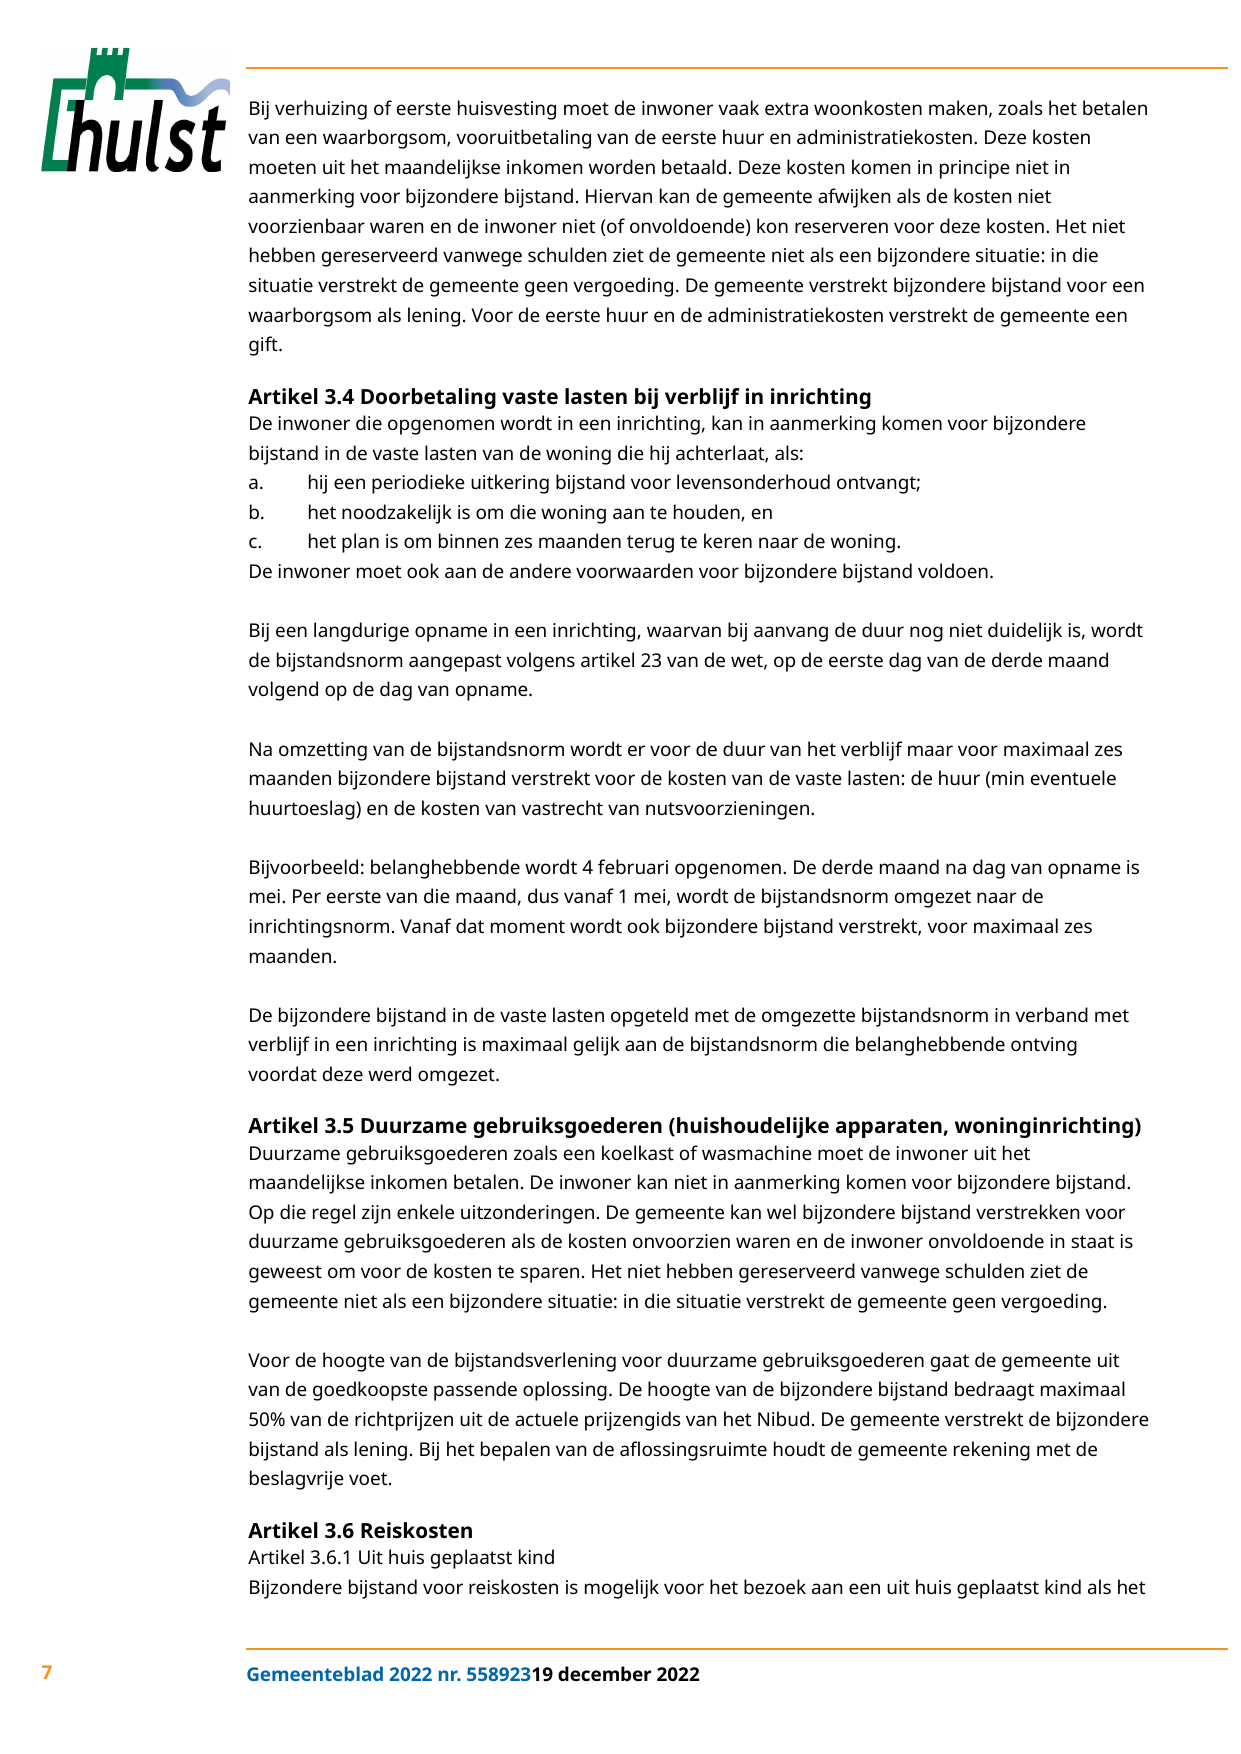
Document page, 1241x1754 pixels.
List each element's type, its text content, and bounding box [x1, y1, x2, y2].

text Duurzame gebruiksgoederen zoals een koelkast of wasmachine moet de inwoner uit het maandelijkse inkomen betalen. De inwoner kan niet in aanmerking komen voor bijzondere bijstand. Op die regel zijn enkele uitzonderingen. De gemeente kan wel bijzondere bijstand verstrekken voor duurzame gebruiksgoederen als de kosten onvoorzien waren en de inwoner onvoldoende in staat is geweest om voor de kosten te sparen. Het niet hebben gereserveerd vanwege schulden ziet de gemeente niet als een bijzondere situatie: in die situatie verstrekt de gemeente geen vergoeding. [248, 1140, 1152, 1314]
text Artikel 3.5 Duurzame gebruiksgoederen (huishoudelijke apparaten, woninginrichting) [248, 1112, 1152, 1140]
text Artikel 3.6 Reiskosten [248, 1516, 1152, 1544]
list het plan is om binnen zes maanden terug te keren naar de woning. [248, 529, 1152, 554]
list het noodzakelijk is om die woning aan te houden, en [248, 499, 1152, 525]
text Artikel 3.6.1 Uit huis geplaatst kind [248, 1544, 1152, 1570]
text Voor de hoogte van de bijstandsverlening voor duurzame gebruiksgoederen gaat de gemeente uit van de goedkoopste passende oplossing. De hoogte van de bijzondere bijstand bedraagt maximaal 50% van de richtprijzen uit de actuele prijzengids van het Nibud. De gemeente verstrekt de bijzondere bijstand als lening. Bij het bepalen van de aflossingsruimte houdt de gemeente rekening met de beslagvrije voet. [248, 1347, 1152, 1491]
text De inwoner die opgenomen wordt in een inrichting, kan in aanmerking komen voor bijzondere bijstand in de vaste lasten van de woning die hij achterlaat, als: [248, 410, 1152, 466]
text Artikel 3.4 Doorbetaling vaste lasten bij verblijf in inrichting [248, 382, 1152, 410]
text De inwoner moet ook aan de andere voorwaarden voor bijzondere bijstand voldoen. [248, 558, 1152, 584]
text De bijzondere bijstand in de vaste lasten opgeteld met de omgezette bijstandsnorm in verband met verblijf in een inrichting is maximaal gelijk aan de bijstandsnorm die belanghebbende ontving voordat deze werd omgezet. [248, 1002, 1152, 1087]
list hij een periodieke uitkering bijstand voor levensonderhoud ontvangt; [248, 469, 1152, 495]
text Bij een langdurige opname in een inrichting, waarvan bij aanvang de duur nog niet duidelijk is, wordt de bijstandsnorm aangepast volgens artikel 23 van de wet, op de eerste dag van de derde maand volgend op de dag van opname. [248, 617, 1152, 702]
text Bij verhuizing of eerste huisvesting moet de inwoner vaak extra woonkosten maken, zoals het betalen van een waarborgsom, vooruitbetaling van de eerste huur en administratiekosten. Deze kosten moeten uit het maandelijkse inkomen worden betaald. Deze kosten komen in principe niet in aanmerking voor bijzondere bijstand. Hiervan kan de gemeente afwijken als de kosten niet voorzienbaar waren en de inwoner niet (of onvoldoende) kon reserveren voor deze kosten. Het niet hebben gereserveerd vanwege schulden ziet de gemeente niet als een bijzondere situatie: in die situatie verstrekt de gemeente geen vergoeding. De gemeente verstrekt bijzondere bijstand voor een waarborgsom als lening. Voor de eerste huur en de administratiekosten verstrekt de gemeente een gift. [248, 95, 1152, 357]
picture [41, 47, 231, 172]
text Na omzetting van de bijstandsnorm wordt er voor de duur van het verblijf maar voor maximaal zes maanden bijzondere bijstand verstrekt voor de kosten van de vaste lasten: de huur (min eventuele huurtoeslag) en de kosten van vastrecht van nutsvoorzieningen. [248, 736, 1152, 821]
text Bijzondere bijstand voor reiskosten is mogelijk voor het bezoek aan een uit huis geplaatst kind als het [248, 1574, 1152, 1599]
text Bijvoorbeeld: belanghebbende wordt 4 februari opgenomen. De derde maand na dag van opname is mei. Per eerste van die maand, dus vanaf 1 mei, wordt de bijstandsnorm omgezet naar de inrichtingsnorm. Vanaf dat moment wordt ook bijzondere bijstand verstrekt, voor maximaal zes maanden. [248, 854, 1152, 968]
